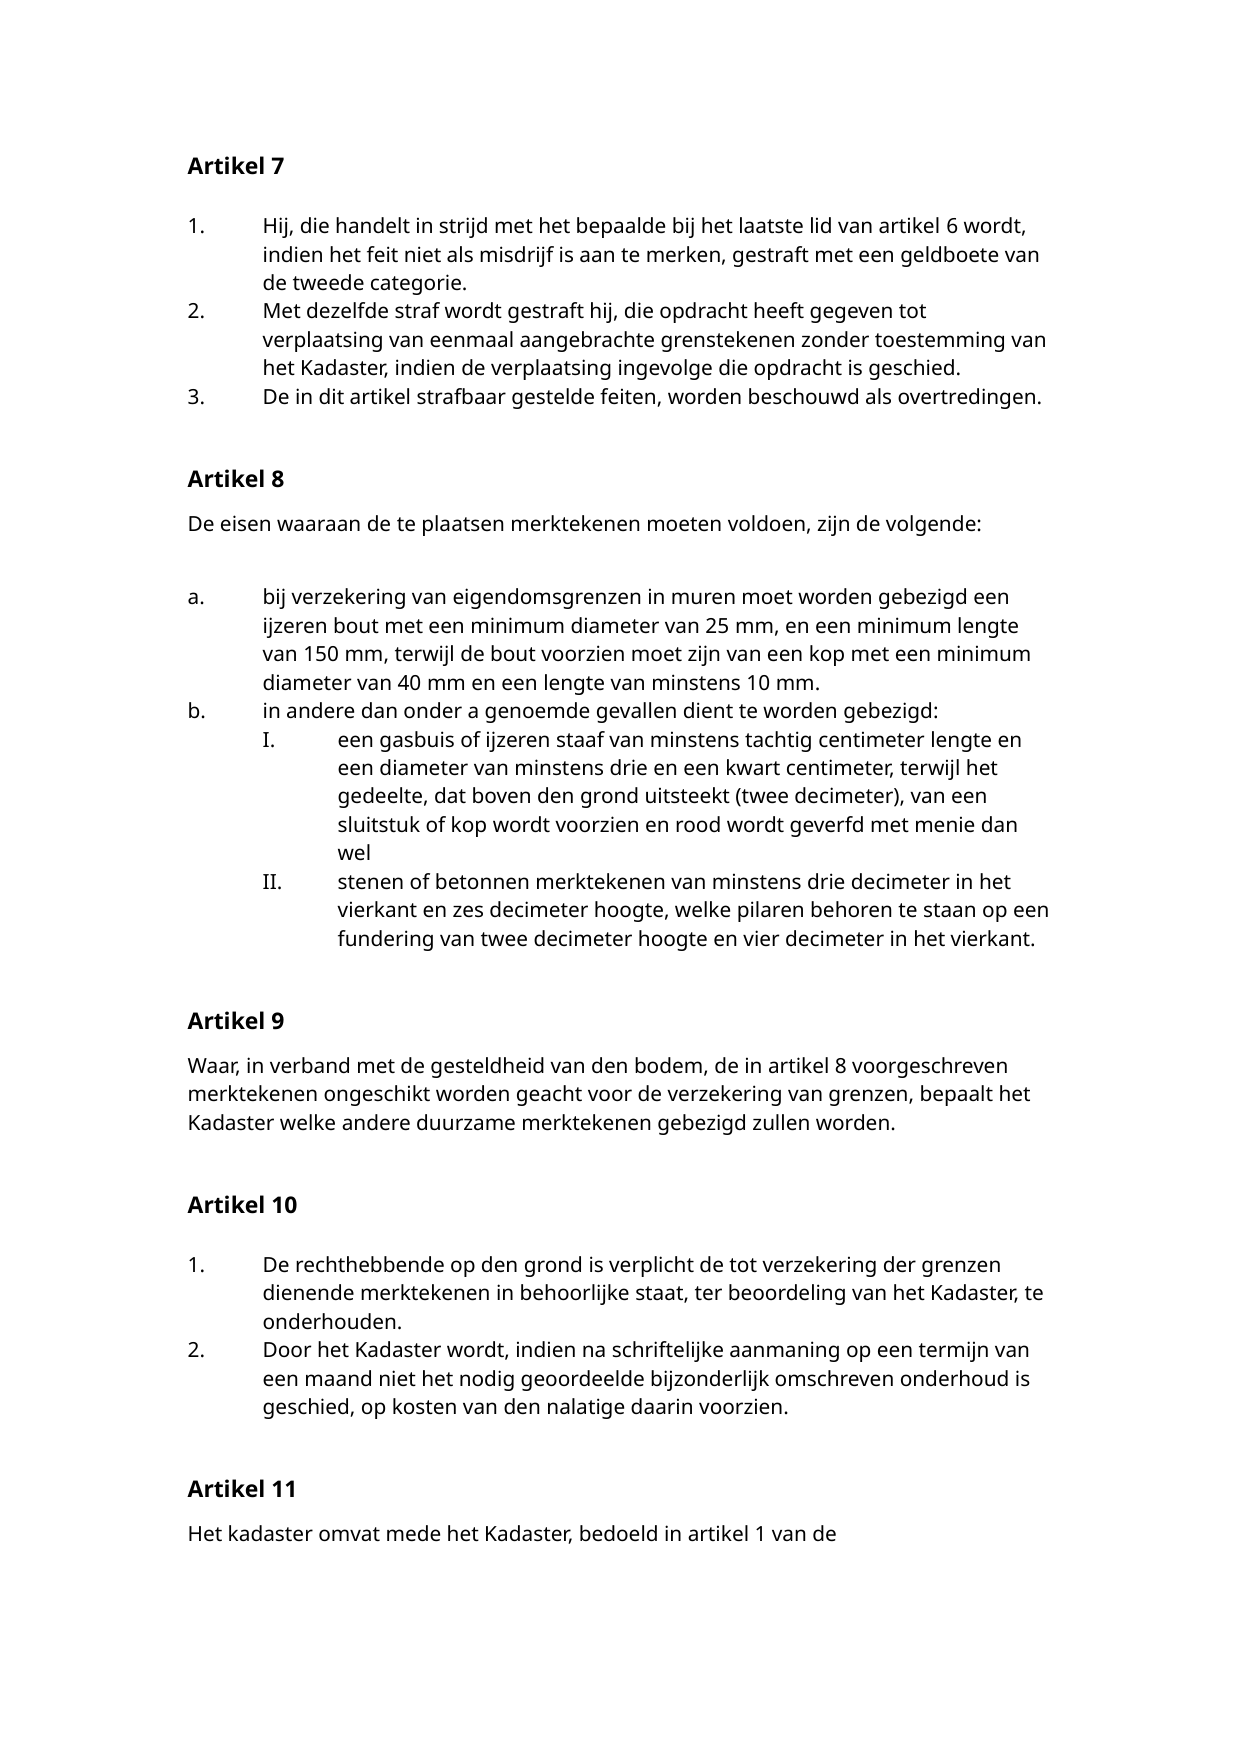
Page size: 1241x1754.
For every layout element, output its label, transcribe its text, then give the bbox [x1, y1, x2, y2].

subtitle Artikel 7 [187, 150, 1053, 181]
text Het kadaster omvat mede het Kadaster, bedoeld in artikel 1 van de [187, 1519, 1053, 1548]
list De rechthebbende op den grond is verplicht de tot verzekering der grenzen dienende merktekenen in behoorlijke staat, ter beoordeling van het Kadaster, te onderhouden. [187, 1250, 1053, 1335]
subtitle Artikel 8 [187, 463, 1053, 494]
list Door het Kadaster wordt, indien na schriftelijke aanmaning op een termijn van een maand niet het nodig geoordeelde bijzonderlijk omschreven onderhoud is geschied, op kosten van den nalatige daarin voorzien. [187, 1335, 1053, 1421]
list stenen of betonnen merktekenen van minstens drie decimeter in het vierkant en zes decimeter hoogte, welke pilaren behoren te staan op een fundering van twee decimeter hoogte en vier decimeter in het vierkant. [262, 867, 1053, 952]
list in andere dan onder a genoemde gevallen dient te worden gebezigd: [187, 696, 1053, 725]
subtitle Artikel 11 [187, 1473, 1053, 1504]
text De eisen waaraan de te plaatsen merktekenen moeten voldoen, zijn de volgende: [187, 509, 1053, 537]
list een gasbuis of ijzeren staaf van minstens tachtig centimeter lengte en een diameter van minstens drie en een kwart centimeter, terwijl het gedeelte, dat boven den grond uitsteekt (twee decimeter), van een sluitstuk of kop wordt voorzien en rood wordt geverfd met menie dan wel [262, 725, 1053, 867]
subtitle Artikel 9 [187, 1005, 1053, 1036]
list Hij, die handelt in strijd met het bepaalde bij het laatste lid van artikel 6 wordt, indien het feit niet als misdrijf is aan te merken, gestraft met een geldboete van de tweede categorie. [187, 211, 1053, 297]
text Waar, in verband met de gesteldheid van den bodem, de in artikel 8 voorgeschreven merktekenen ongeschikt worden geacht voor de verzekering van grenzen, bepaalt het Kadaster welke andere duurzame merktekenen gebezigd zullen worden. [187, 1051, 1053, 1136]
list Met dezelfde straf wordt gestraft hij, die opdracht heeft gegeven tot verplaatsing van eenmaal aangebrachte grenstekenen zonder toestemming van het Kadaster, indien de verplaatsing ingevolge die opdracht is geschied. [187, 297, 1053, 382]
list De in dit artikel strafbaar gestelde feiten, worden beschouwd als overtredingen. [187, 382, 1053, 410]
list bij verzekering van eigendomsgrenzen in muren moet worden gebezigd een ijzeren bout met een minimum diameter van 25 mm, en een minimum lengte van 150 mm, terwijl de bout voorzien moet zijn van een kop met een minimum diameter van 40 mm en een lengte van minstens 10 mm. [187, 582, 1053, 696]
subtitle Artikel 10 [187, 1189, 1053, 1220]
